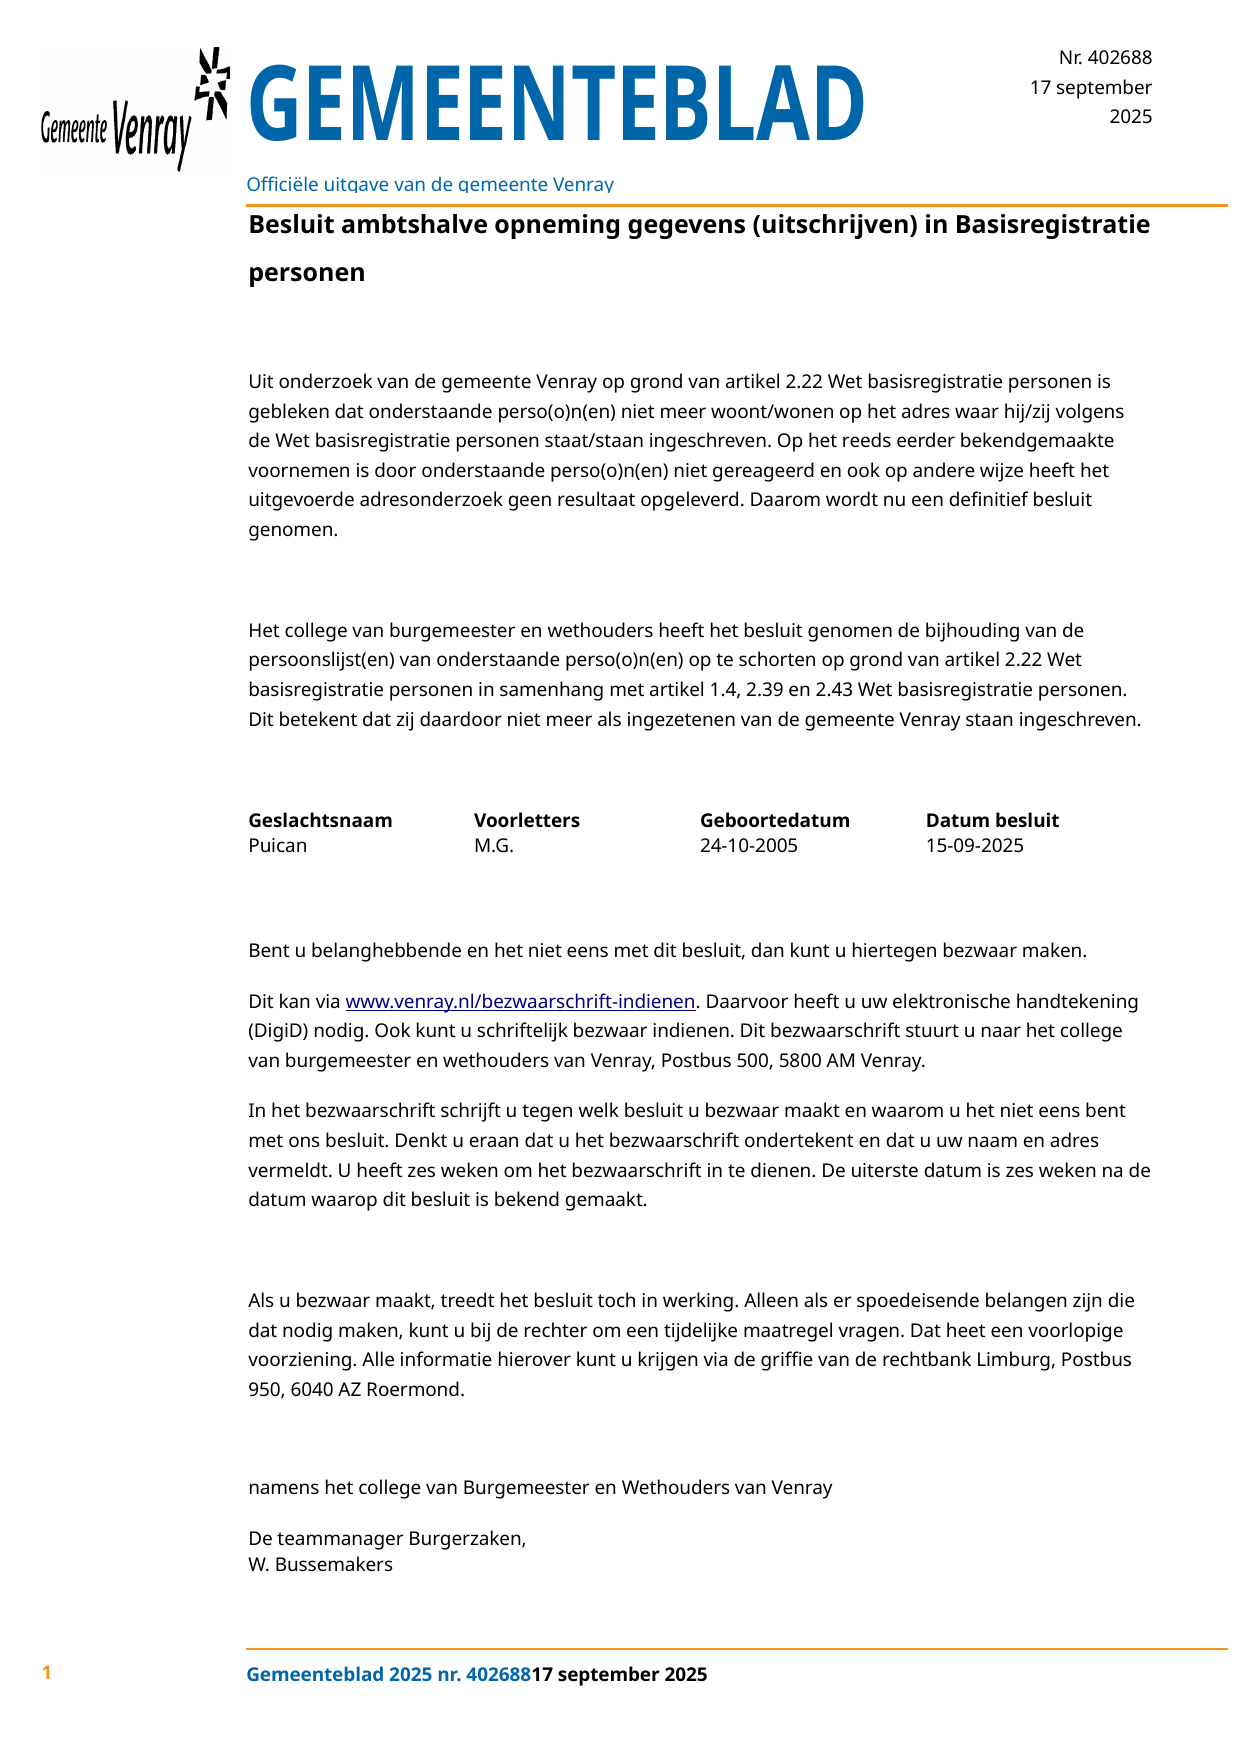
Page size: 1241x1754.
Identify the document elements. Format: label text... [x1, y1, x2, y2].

table_cell Puican [248, 833, 474, 858]
table_cell [926, 858, 1152, 884]
text Besluit ambtshalve opneming gegevens (uitschrijven) in Basisregistratie personen [248, 207, 1152, 288]
text Dit kan via www.venray.nl/bezwaarschrift-indienen. Daarvoor heeft u uw elektronische handtekening (DigiD) nodig. Ook kunt u schriftelijk bezwaar indienen. Dit bezwaarschrift stuurt u naar het college van burgemeester en wethouders van Venray, Postbus 500, 5800 AM Venray. [248, 988, 1152, 1073]
table_cell [474, 858, 700, 884]
text Uit onderzoek van de gemeente Venray op grond van artikel 2.22 Wet basisregistratie personen is gebleken dat onderstaande perso(o)n(en) niet meer woont/wonen op het adres waar hij/zij volgens de Wet basisregistratie personen staat/staan ingeschreven. Op het reeds eerder bekendgemaakte voornemen is door onderstaande perso(o)n(en) niet gereageerd en ook op andere wijze heeft het uitgevoerde adresonderzoek geen resultaat opgeleverd. Daarom wordt nu een definitief besluit genomen. [248, 368, 1152, 542]
table_cell M.G. [474, 833, 700, 858]
picture [41, 47, 231, 172]
text Als u bezwaar maakt, treedt het besluit toch in werking. Alleen als er spoedeisende belangen zijn die dat nodig maken, kunt u bij de rechter om een tijdelijke maatregel vragen. Dat heet een voorlopige voorziening. Alle informatie hierover kunt u krijgen via de griffie van de rechtbank Limburg, Postbus 950, 6040 AZ Roermond. [248, 1287, 1152, 1402]
table_cell 15-09-2025 [926, 833, 1152, 858]
table_header Geslachtsnaam [248, 807, 474, 832]
text In het bezwaarschrift schrijft u tegen welk besluit u bezwaar maakt en waarom u het niet eens bent met ons besluit. Denkt u eraan dat u het bezwaarschrift ondertekent en dat u uw naam en adres vermeldt. U heeft zes weken om het bezwaarschrift in te dienen. De uiterste datum is zes weken na de datum waarop dit besluit is bekend gemaakt. [248, 1098, 1152, 1212]
text namens het college van Burgemeester en Wethouders van Venray [248, 1474, 1152, 1500]
text Bent u belanghebbende en het niet eens met dit besluit, dan kunt u hiertegen bezwaar maken. [248, 938, 1152, 963]
table_header Datum besluit [926, 807, 1152, 832]
text W. Bussemakers [248, 1551, 1152, 1577]
table_cell [700, 858, 926, 884]
table_header Geboortedatum [700, 807, 926, 832]
text De teammanager Burgerzaken, [248, 1526, 1152, 1551]
text Het college van burgemeester en wethouders heeft het besluit genomen de bijhouding van de persoonslijst(en) van onderstaande perso(o)n(en) op te schorten op grond van artikel 2.22 Wet basisregistratie personen in samenhang met artikel 1.4, 2.39 en 2.43 Wet basisregistratie personen. Dit betekent dat zij daardoor niet meer als ingezetenen van de gemeente Venray staan ingeschreven. [248, 617, 1152, 732]
table_cell 24-10-2005 [700, 833, 926, 858]
table_cell [248, 858, 474, 884]
table_header Voorletters [474, 807, 700, 832]
